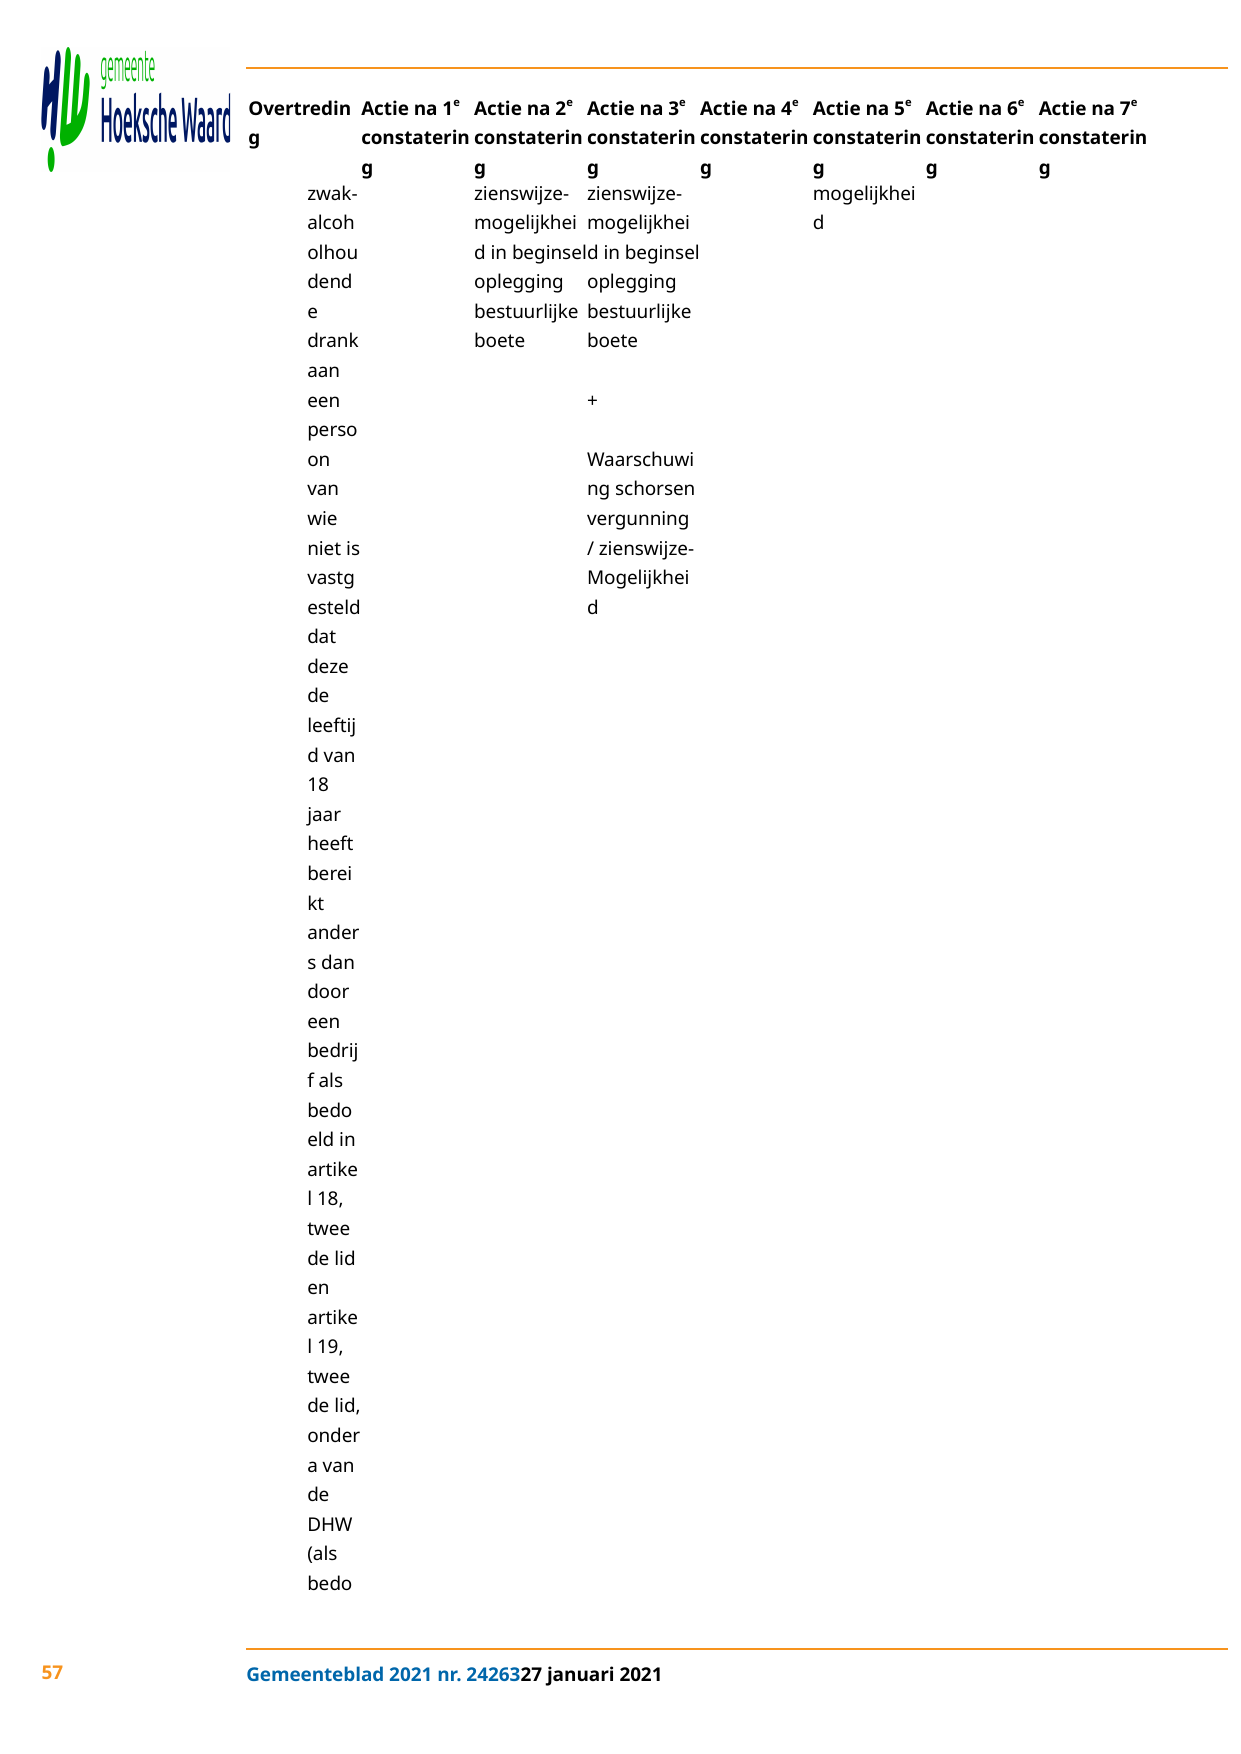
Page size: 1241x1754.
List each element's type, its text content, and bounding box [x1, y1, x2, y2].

table_cell zwak-alcoholhoudende drank aan een persoon van wie niet is vastgesteld dat deze de leeftijd van 18 jaar heeft bereikt anders dan door een bedrijf als bedoeld in artikel 18, tweede lid en artikel 19, tweede lid, onder a van de DHW (als bedo [248, 180, 361, 1596]
table_header Actie na 6e constatering [926, 95, 1038, 180]
table_header Actie na 2e constatering [474, 95, 587, 180]
table_cell mogelijkheid [813, 180, 926, 1596]
table_cell [1039, 180, 1152, 1596]
table_cell zienswijze-mogelijkheid in beginsel oplegging bestuurlijke boete + Waarschuwing schorsen vergunning / zienswijze- Mogelijkheid [587, 180, 700, 1596]
table_header Actie na 4e constatering [700, 95, 813, 180]
table_cell [926, 180, 1038, 1596]
table_cell zienswijze-mogelijkheid in beginsel oplegging bestuurlijke boete [474, 180, 587, 1596]
table_header Actie na 1e constatering [361, 95, 474, 180]
picture [41, 47, 231, 172]
table_cell [700, 180, 813, 1596]
table_header Overtreding [248, 95, 361, 180]
table_header Actie na 5e constatering [813, 95, 926, 180]
table_cell [361, 180, 474, 1596]
table_header Actie na 7e constatering [1039, 95, 1152, 180]
table_header Actie na 3e constatering [587, 95, 700, 180]
